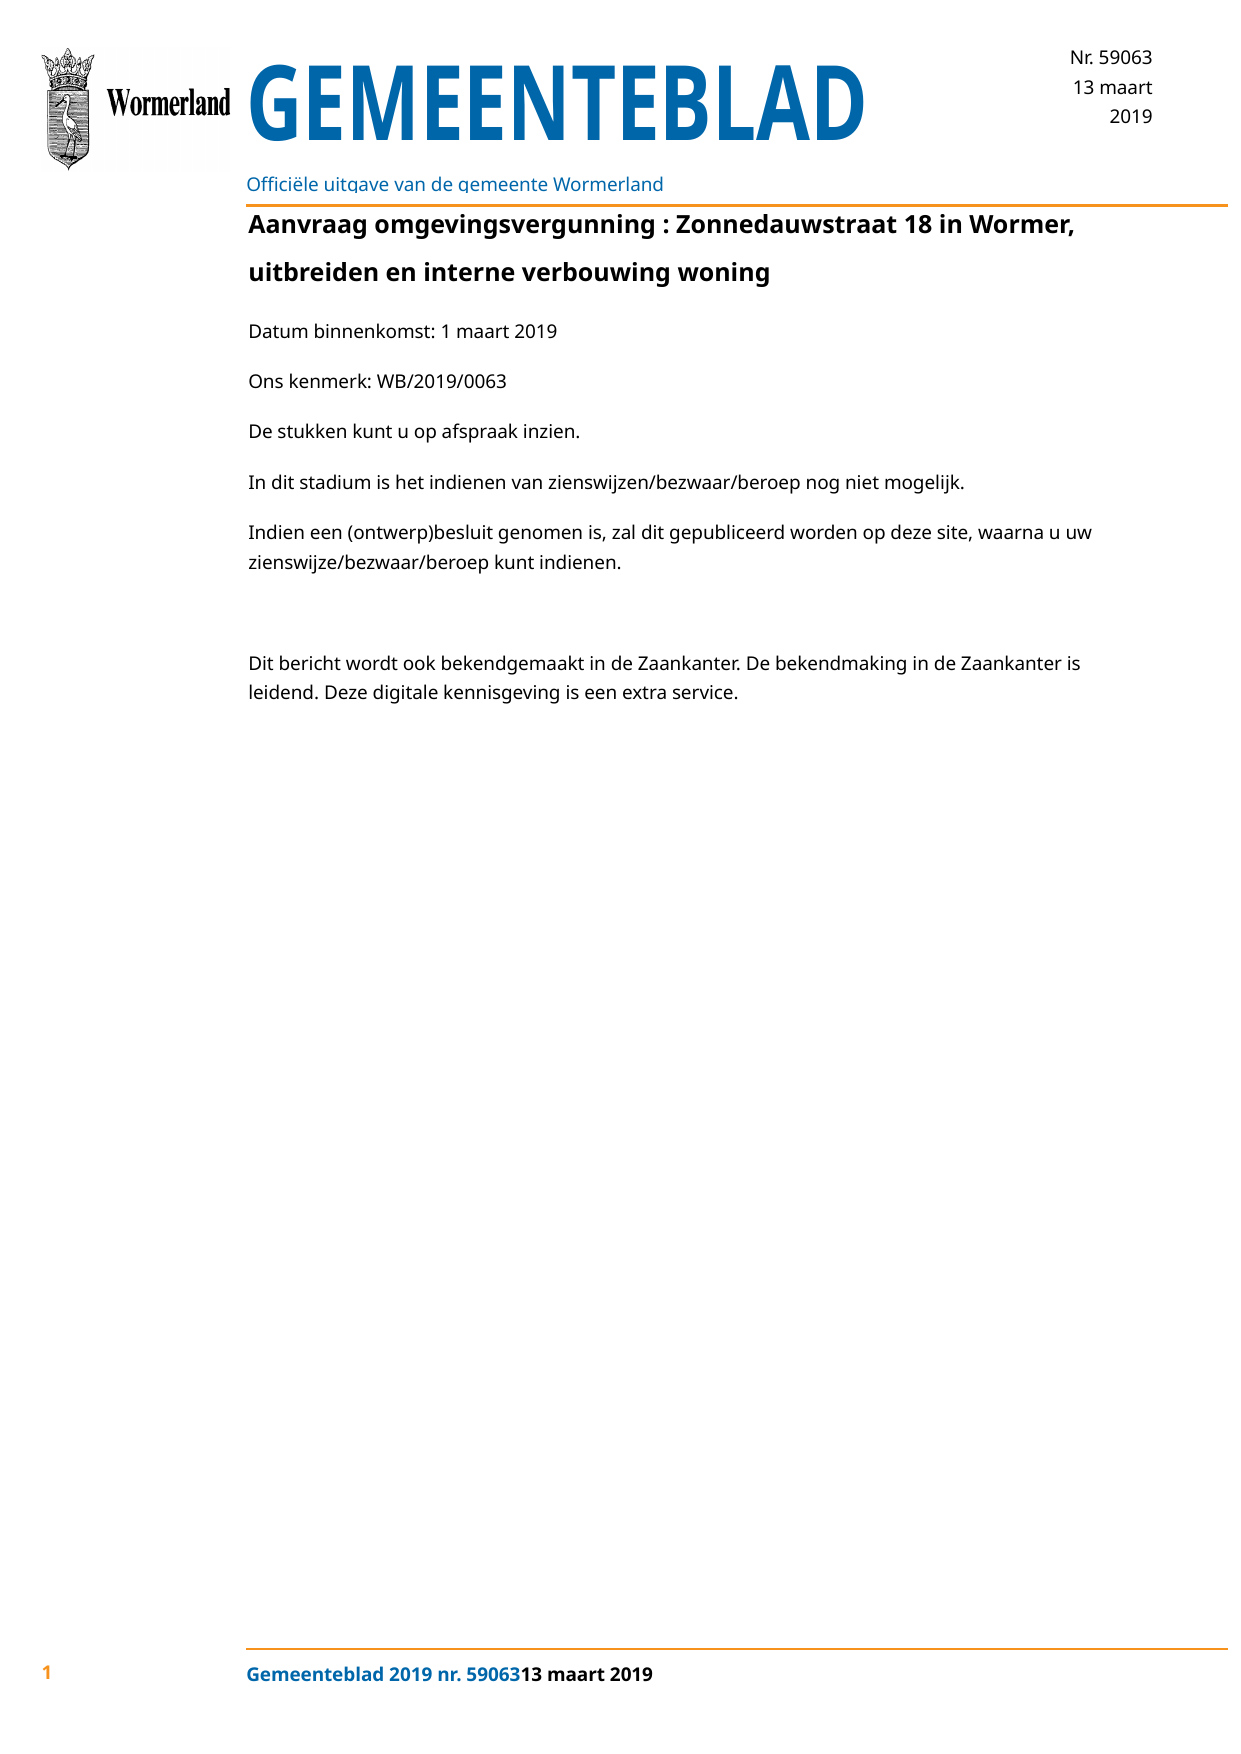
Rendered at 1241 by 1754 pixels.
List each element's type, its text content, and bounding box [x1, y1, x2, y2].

text Ons kenmerk: WB/2019/0063 [248, 368, 1152, 394]
text De stukken kunt u op afspraak inzien. [248, 419, 1152, 444]
text Datum binnenkomst: 1 maart 2019 [248, 318, 1152, 344]
picture [41, 47, 231, 172]
text In dit stadium is het indienen van zienswijzen/bezwaar/beroep nog niet mogelijk. [248, 469, 1152, 495]
text Indien een (ontwerp)besluit genomen is, zal dit gepubliceerd worden op deze site, waarna u uw zienswijze/bezwaar/beroep kunt indienen. [248, 519, 1152, 575]
text Aanvraag omgevingsvergunning : Zonnedauwstraat 18 in Wormer, uitbreiden en interne verbouwing woning [248, 207, 1152, 288]
text Dit bericht wordt ook bekendgemaakt in de Zaankanter. De bekendmaking in de Zaankanter is leidend. Deze digitale kennisgeving is een extra service. [248, 650, 1152, 705]
